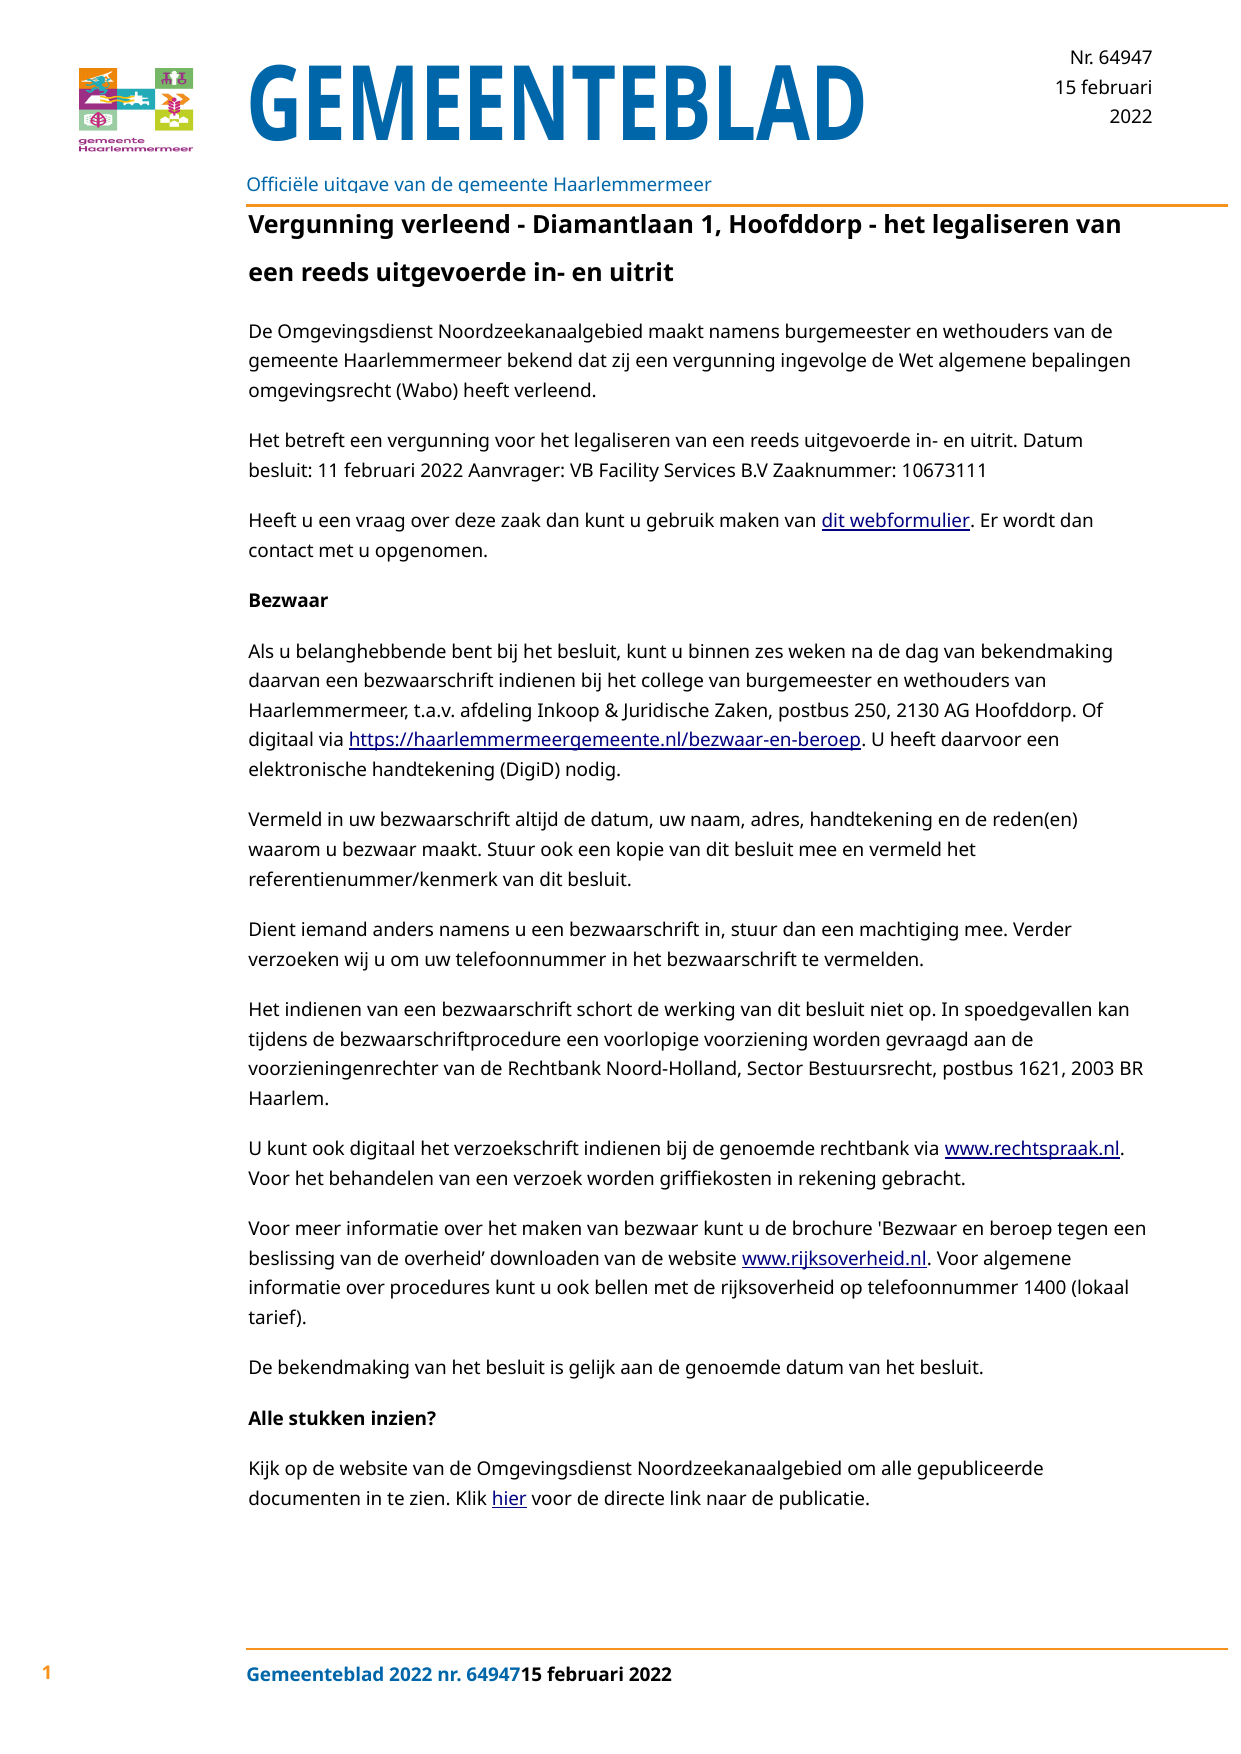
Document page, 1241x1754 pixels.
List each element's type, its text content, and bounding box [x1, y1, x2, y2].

text Voor meer informatie over het maken van bezwaar kunt u de brochure 'Bezwaar en beroep tegen een beslissing van de overheid’ downloaden van de website www.rijksoverheid.nl. Voor algemene informatie over procedures kunt u ook bellen met de rijksoverheid op telefoonnummer 1400 (lokaal tarief). [248, 1215, 1152, 1330]
text De Omgevingsdienst Noordzeekanaalgebied maakt namens burgemeester en wethouders van de gemeente Haarlemmermeer bekend dat zij een vergunning ingevolge de Wet algemene bepalingen omgevingsrecht (Wabo) heeft verleend. [248, 318, 1152, 403]
text Dient iemand anders namens u een bezwaarschrift in, stuur dan een machtiging mee. Verder verzoeken wij u om uw telefoonnummer in het bezwaarschrift te vermelden. [248, 916, 1152, 972]
text Kijk op de website van de Omgevingsdienst Noordzeekanaalgebied om alle gepubliceerde documenten in te zien. Klik hier voor de directe link naar de publicatie. [248, 1455, 1152, 1511]
text Als u belanghebbende bent bij het besluit, kunt u binnen zes weken na de dag van bekendmaking daarvan een bezwaarschrift indienen bij het college van burgemeester en wethouders van Haarlemmermeer, t.a.v. afdeling Inkoop & Juridische Zaken, postbus 250, 2130 AG Hoofddorp. Of digitaal via https://haarlemmermeergemeente.nl/bezwaar-en-beroep. U heeft daarvoor een elektronische handtekening (DigiD) nodig. [248, 638, 1152, 782]
text Alle stukken inzien? [248, 1405, 1152, 1431]
text Het indienen van een bezwaarschrift schort de werking van dit besluit niet op. In spoedgevallen kan tijdens de bezwaarschriftprocedure een voorlopige voorziening worden gevraagd aan de voorzieningenrechter van de Rechtbank Noord-Holland, Sector Bestuursrecht, postbus 1621, 2003 BR Haarlem. [248, 996, 1152, 1111]
text Het betreft een vergunning voor het legaliseren van een reeds uitgevoerde in- en uitrit. Datum besluit: 11 februari 2022 Aanvrager: VB Facility Services B.V Zaaknummer: 10673111 [248, 427, 1152, 483]
text Bezwaar [248, 587, 1152, 613]
text U kunt ook digitaal het verzoekschrift indienen bij de genoemde rechtbank via www.rechtspraak.nl. Voor het behandelen van een verzoek worden griffiekosten in rekening gebracht. [248, 1135, 1152, 1191]
text Vergunning verleend - Diamantlaan 1, Hoofddorp - het legaliseren van een reeds uitgevoerde in- en uitrit [248, 207, 1152, 288]
picture [41, 47, 231, 172]
text Vermeld in uw bezwaarschrift altijd de datum, uw naam, adres, handtekening en de reden(en) waarom u bezwaar maakt. Stuur ook een kopie van dit besluit mee en vermeld het referentienummer/kenmerk van dit besluit. [248, 807, 1152, 892]
text Heeft u een vraag over deze zaak dan kunt u gebruik maken van dit webformulier. Er wordt dan contact met u opgenomen. [248, 507, 1152, 563]
text De bekendmaking van het besluit is gelijk aan de genoemde datum van het besluit. [248, 1354, 1152, 1380]
